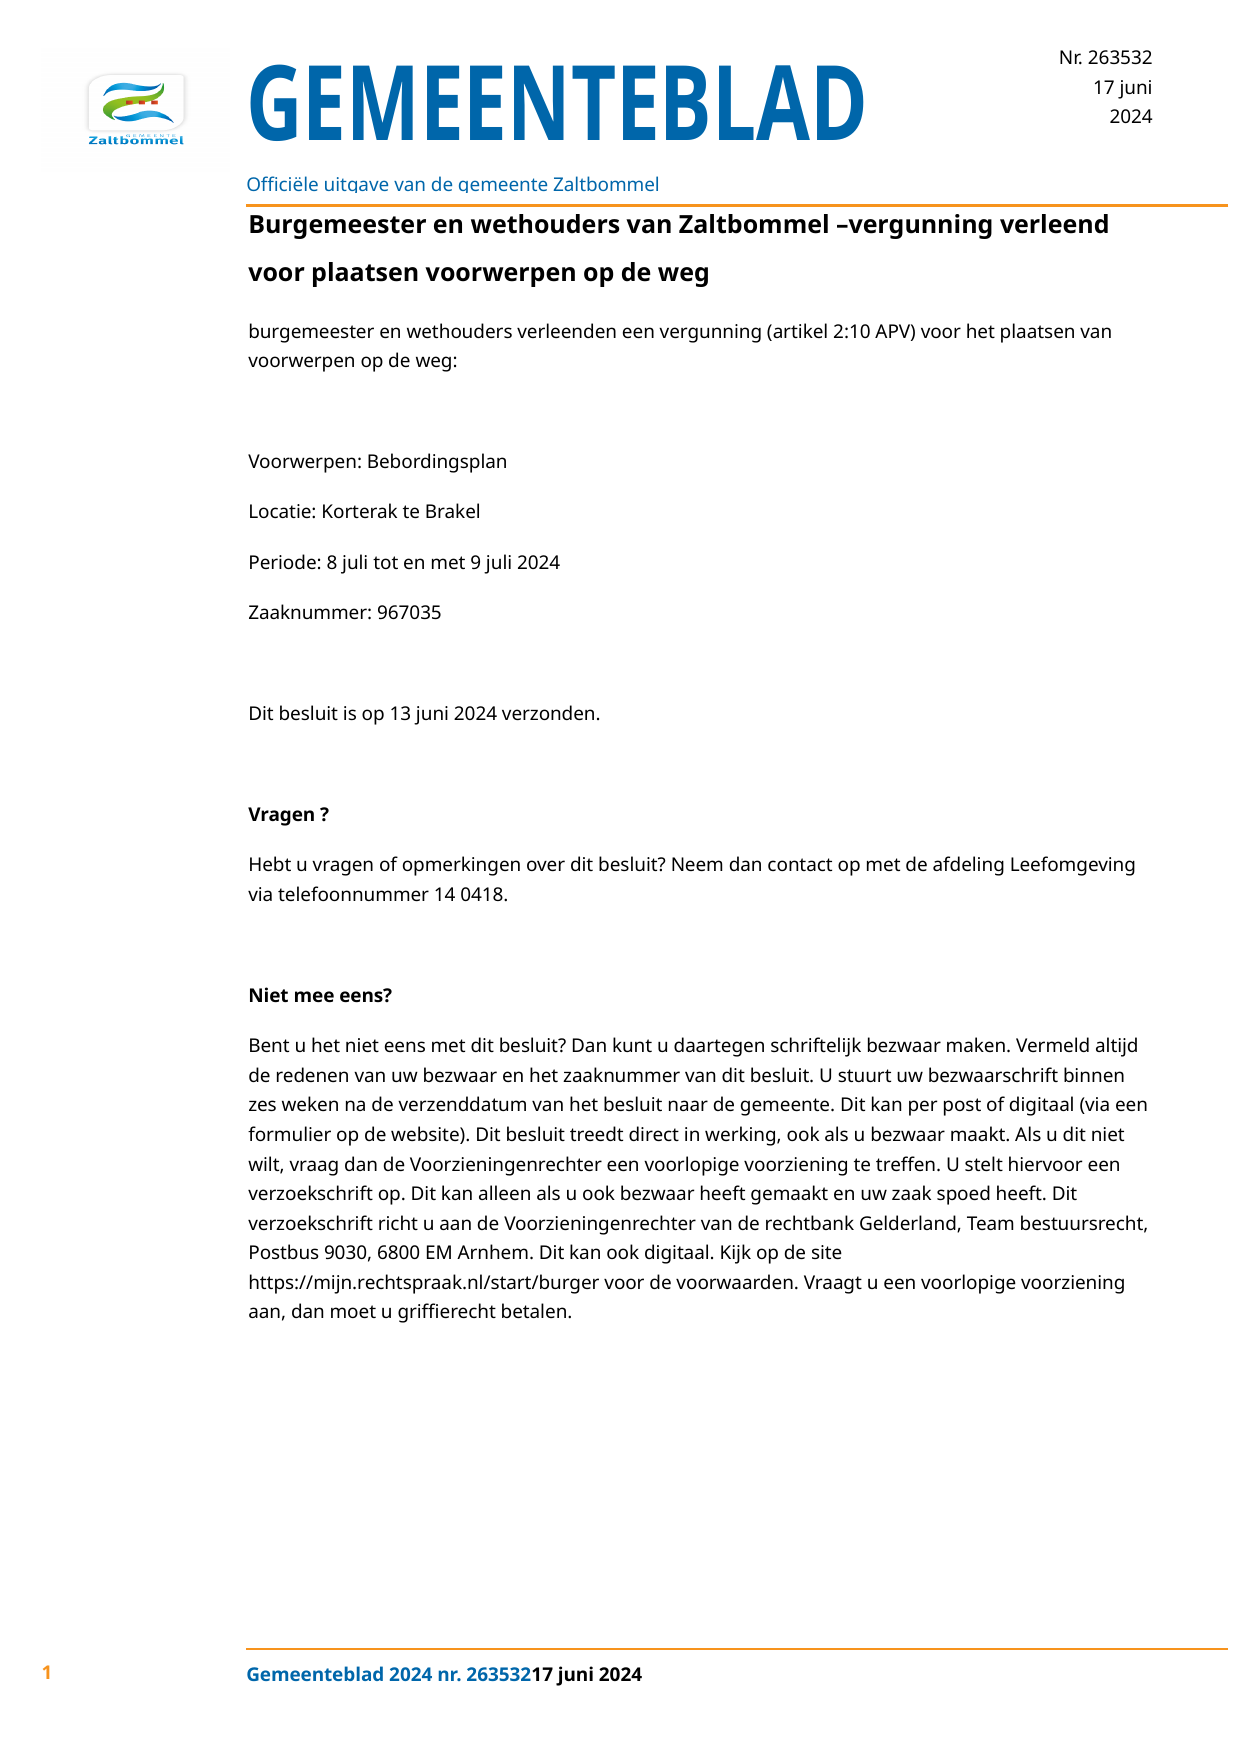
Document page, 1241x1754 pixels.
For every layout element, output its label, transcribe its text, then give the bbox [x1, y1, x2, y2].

text Burgemeester en wethouders van Zaltbommel –vergunning verleend voor plaatsen voorwerpen op de weg [248, 207, 1152, 288]
text Locatie: Korterak te Brakel [248, 499, 1152, 524]
text Bent u het niet eens met dit besluit? Dan kunt u daartegen schriftelijk bezwaar maken. Vermeld altijd de redenen van uw bezwaar en het zaaknummer van dit besluit. U stuurt uw bezwaarschrift binnen zes weken na de verzenddatum van het besluit naar de gemeente. Dit kan per post of digitaal (via een formulier op de website). Dit besluit treedt direct in werking, ook als u bezwaar maakt. Als u dit niet wilt, vraag dan de Voorzieningenrechter een voorlopige voorziening te treffen. U stelt hiervoor een verzoekschrift op. Dit kan alleen als u ook bezwaar heeft gemaakt en uw zaak spoed heeft. Dit verzoekschrift richt u aan de Voorzieningenrechter van de rechtbank Gelderland, Team bestuursrecht, Postbus 9030, 6800 EM Arnhem. Dit kan ook digitaal. Kijk op de site https://mijn.rechtspraak.nl/start/burger voor de voorwaarden. Vraagt u een voorlopige voorziening aan, dan moet u griffierecht betalen. [248, 1032, 1152, 1324]
text Zaaknummer: 967035 [248, 599, 1152, 625]
text Voorwerpen: Bebordingsplan [248, 448, 1152, 474]
text Dit besluit is op 13 juni 2024 verzonden. [248, 700, 1152, 726]
text Vragen ? [248, 801, 1152, 827]
text burgemeester en wethouders verleenden een vergunning (artikel 2:10 APV) voor het plaatsen van voorwerpen op de weg: [248, 318, 1152, 373]
text Hebt u vragen of opmerkingen over dit besluit? Neem dan contact op met de afdeling Leefomgeving via telefoonnummer 14 0418. [248, 852, 1152, 907]
text Niet mee eens? [248, 982, 1152, 1008]
text Periode: 8 juli tot en met 9 juli 2024 [248, 549, 1152, 575]
picture [41, 47, 231, 172]
